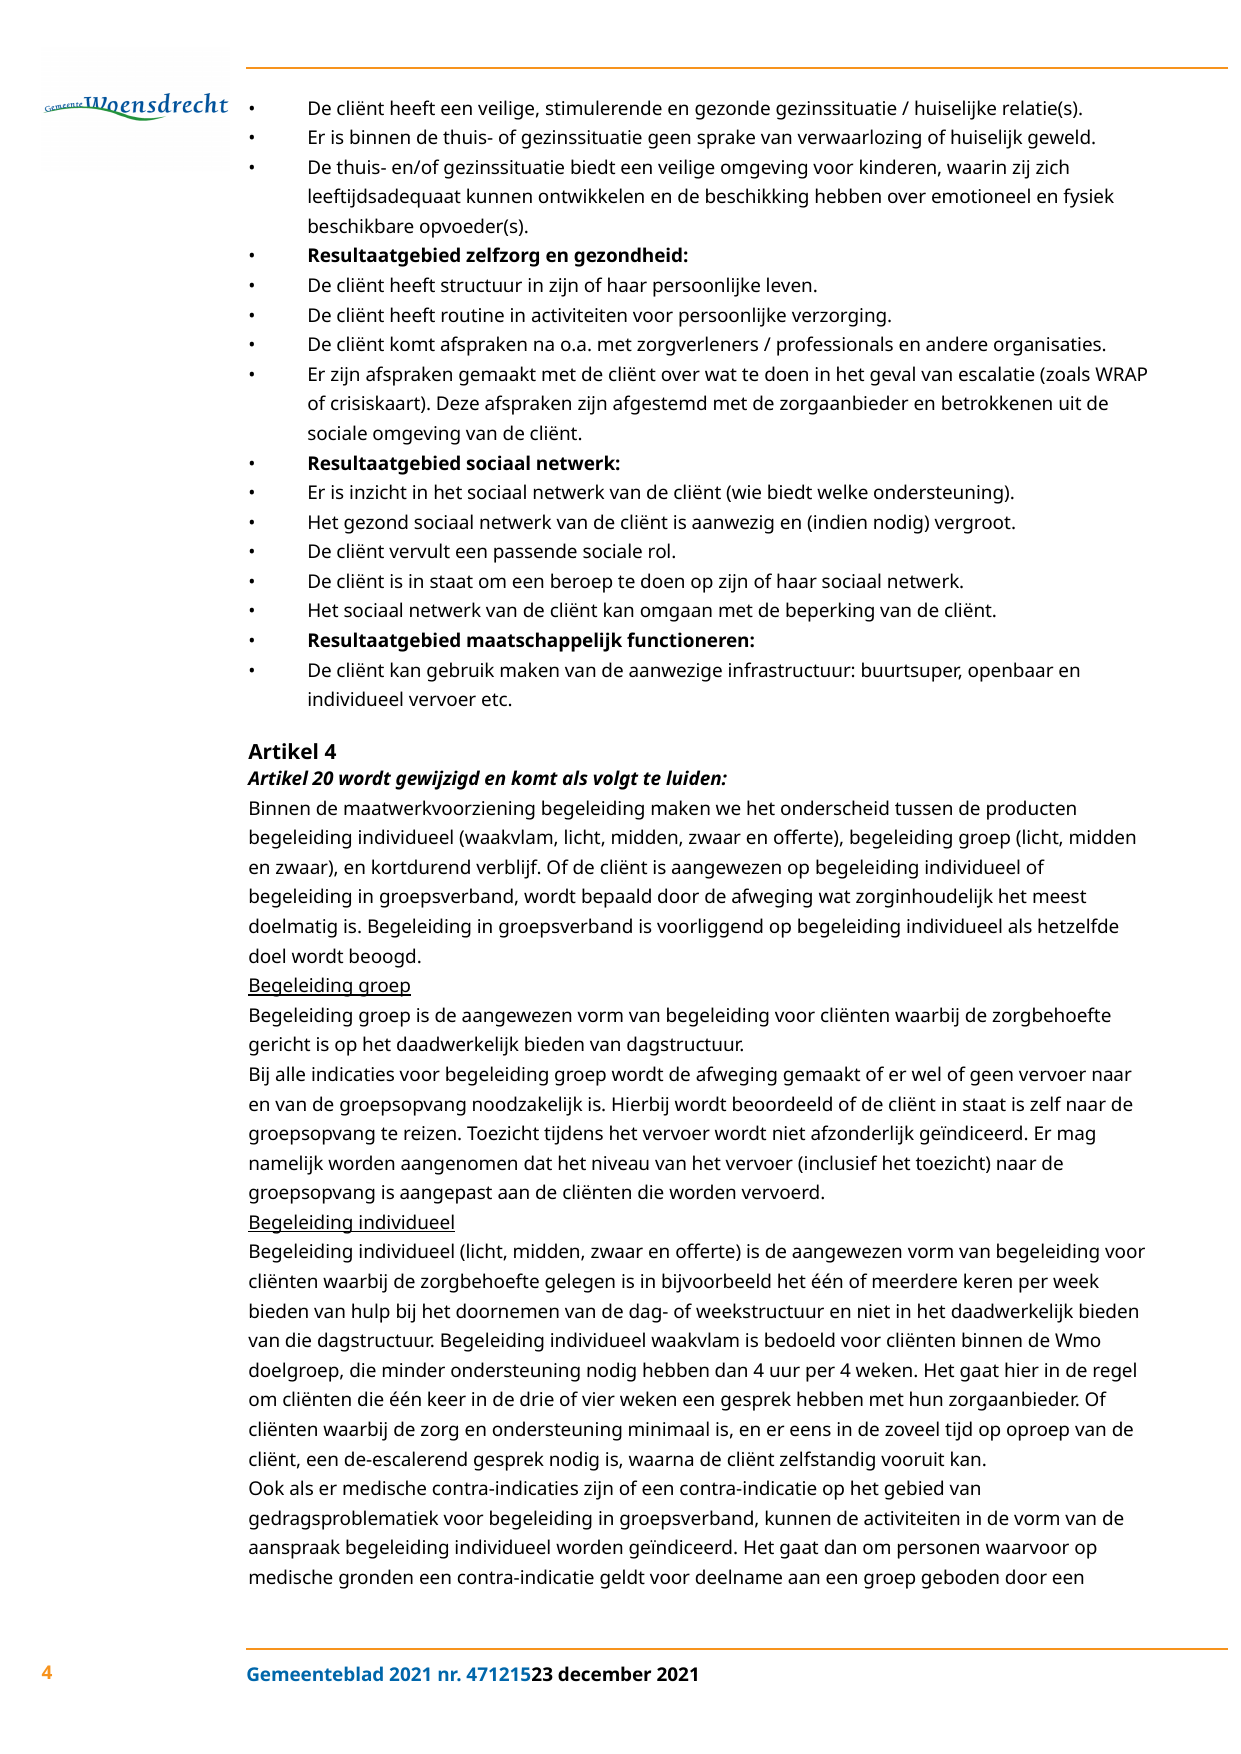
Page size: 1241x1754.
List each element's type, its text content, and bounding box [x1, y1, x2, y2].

list Er is binnen de thuis- of gezinssituatie geen sprake van verwaarlozing of huiselijk geweld. [248, 124, 1152, 150]
list De cliënt komt afspraken na o.a. met zorgverleners / professionals en andere organisaties. [248, 331, 1152, 357]
list De cliënt heeft een veilige, stimulerende en gezonde gezinssituatie / huiselijke relatie(s). [248, 95, 1152, 121]
list De thuis- en/of gezinssituatie biedt een veilige omgeving voor kinderen, waarin zij zich leeftijdsadequaat kunnen ontwikkelen en de beschikking hebben over emotioneel en fysiek beschikbare opvoeder(s). [248, 154, 1152, 239]
list Het sociaal netwerk van de cliënt kan omgaan met de beperking van de cliënt. [248, 598, 1152, 623]
list Het gezond sociaal netwerk van de cliënt is aanwezig en (indien nodig) vergroot. [248, 509, 1152, 535]
text Bij alle indicaties voor begeleiding groep wordt de afweging gemaakt of er wel of geen vervoer naar en van de groepsopvang noodzakelijk is. Hierbij wordt beoordeeld of de cliënt in staat is zelf naar de groepsopvang te reizen. Toezicht tijdens het vervoer wordt niet afzonderlijk geïndiceerd. Er mag namelijk worden aangenomen dat het niveau van het vervoer (inclusief het toezicht) naar de groepsopvang is aangepast aan de cliënten die worden vervoerd. [248, 1061, 1152, 1205]
text Begeleiding groep is de aangewezen vorm van begeleiding voor cliënten waarbij de zorgbehoefte gericht is op het daadwerkelijk bieden van dagstructuur. [248, 1002, 1152, 1057]
list Resultaatgebied sociaal netwerk: [248, 450, 1152, 476]
text Begeleiding individueel [248, 1209, 1152, 1235]
list Er zijn afspraken gemaakt met de cliënt over wat te doen in het geval van escalatie (zoals WRAP of crisiskaart). Deze afspraken zijn afgestemd met de zorgaanbieder en betrokkenen uit de sociale omgeving van de cliënt. [248, 361, 1152, 446]
list Resultaatgebied maatschappelijk functioneren: [248, 627, 1152, 653]
text Artikel 4 [248, 737, 1152, 765]
list De cliënt kan gebruik maken van de aanwezige infrastructuur: buurtsuper, openbaar en individueel vervoer etc. [248, 657, 1152, 712]
text Begeleiding groep [248, 972, 1152, 998]
list Resultaatgebied zelfzorg en gezondheid: [248, 243, 1152, 268]
text Begeleiding individueel (licht, midden, zwaar en offerte) is de aangewezen vorm van begeleiding voor cliënten waarbij de zorgbehoefte gelegen is in bijvoorbeeld het één of meerdere keren per week bieden van hulp bij het doornemen van de dag- of weekstructuur en niet in het daadwerkelijk bieden van die dagstructuur. Begeleiding individueel waakvlam is bedoeld voor cliënten binnen de Wmo doelgroep, die minder ondersteuning nodig hebben dan 4 uur per 4 weken. Het gaat hier in de regel om cliënten die één keer in de drie of vier weken een gesprek hebben met hun zorgaanbieder. Of cliënten waarbij de zorg en ondersteuning minimaal is, en er eens in de zoveel tijd op oproep van de cliënt, een de-escalerend gesprek nodig is, waarna de cliënt zelfstandig vooruit kan. [248, 1239, 1152, 1471]
list De cliënt is in staat om een beroep te doen op zijn of haar sociaal netwerk. [248, 568, 1152, 594]
text Ook als er medische contra-indicaties zijn of een contra-indicatie op het gebied van gedragsproblematiek voor begeleiding in groepsverband, kunnen de activiteiten in de vorm van de aanspraak begeleiding individueel worden geïndiceerd. Het gaat dan om personen waarvoor op medische gronden een contra-indicatie geldt voor deelname aan een groep geboden door een [248, 1475, 1152, 1590]
list Er is inzicht in het sociaal netwerk van de cliënt (wie biedt welke ondersteuning). [248, 479, 1152, 505]
text Artikel 20 wordt gewijzigd en komt als volgt te luiden: [248, 765, 1152, 791]
list De cliënt heeft routine in activiteiten voor persoonlijke verzorging. [248, 302, 1152, 328]
list De cliënt heeft structuur in zijn of haar persoonlijke leven. [248, 272, 1152, 298]
picture [41, 47, 231, 172]
list De cliënt vervult een passende sociale rol. [248, 538, 1152, 564]
text Binnen de maatwerkvoorziening begeleiding maken we het onderscheid tussen de producten begeleiding individueel (waakvlam, licht, midden, zwaar en offerte), begeleiding groep (licht, midden en zwaar), en kortdurend verblijf. Of de cliënt is aangewezen op begeleiding individueel of begeleiding in groepsverband, wordt bepaald door de afweging wat zorginhoudelijk het meest doelmatig is. Begeleiding in groepsverband is voorliggend op begeleiding individueel als hetzelfde doel wordt beoogd. [248, 795, 1152, 968]
